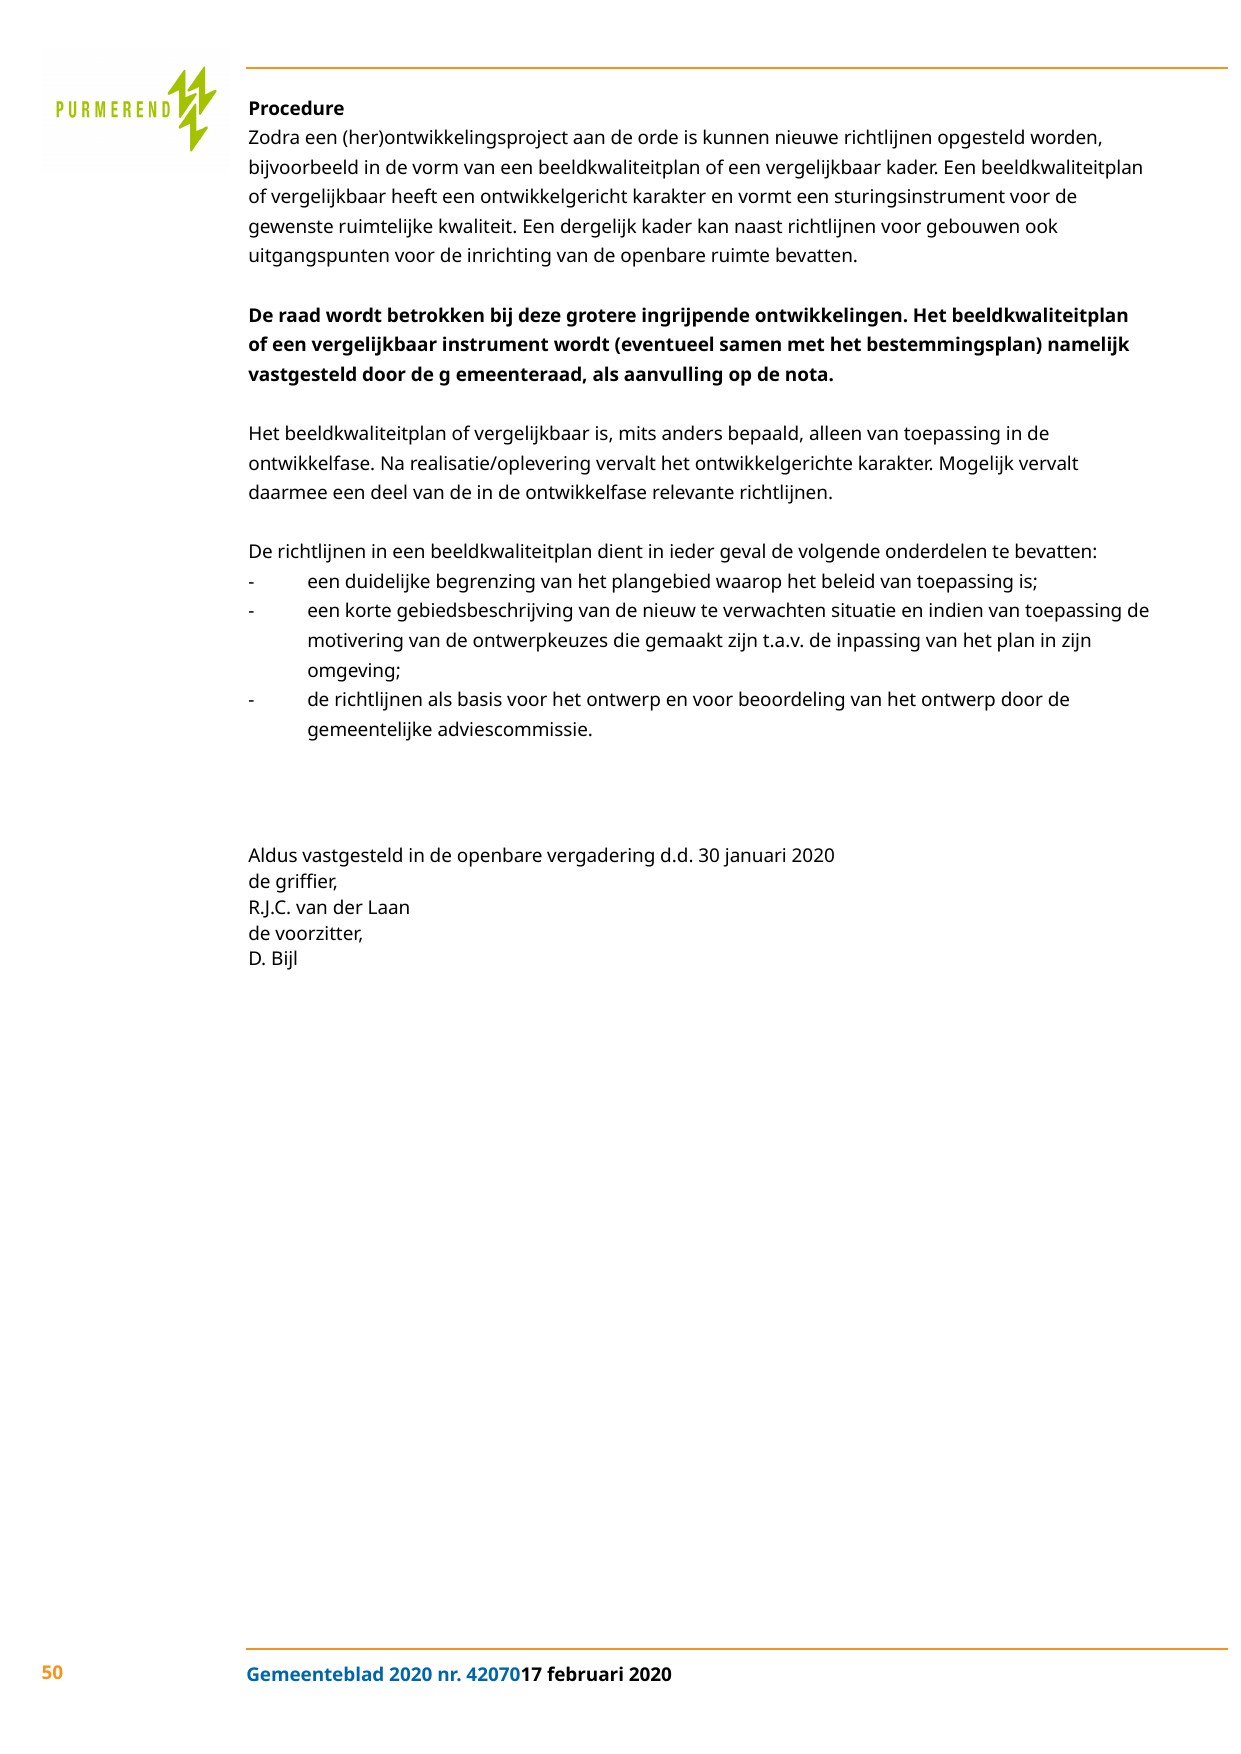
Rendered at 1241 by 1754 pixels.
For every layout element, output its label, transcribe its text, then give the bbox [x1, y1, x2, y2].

text de griffier, [248, 868, 1152, 894]
text D. Bijl [248, 946, 1152, 971]
list de richtlijnen als basis voor het ontwerp en voor beoordeling van het ontwerp door de gemeentelijke adviescommissie. [248, 686, 1152, 742]
text R.J.C. van der Laan [248, 894, 1152, 920]
text de voorzitter, [248, 920, 1152, 946]
text Het beeldkwaliteitplan of vergelijkbaar is, mits anders bepaald, alleen van toepassing in de ontwikkelfase. Na realisatie/oplevering vervalt het ontwikkelgerichte karakter. Mogelijk vervalt daarmee een deel van de in de ontwikkelfase relevante richtlijnen. [248, 420, 1152, 505]
text Aldus vastgesteld in de openbare vergadering d.d. 30 januari 2020 [248, 843, 1152, 868]
picture [41, 47, 231, 172]
text De raad wordt betrokken bij deze grotere ingrijpende ontwikkelingen. Het beeldkwaliteitplan of een vergelijkbaar instrument wordt (eventueel samen met het bestemmingsplan) namelijk vastgesteld door de g emeenteraad, als aanvulling op de nota. [248, 302, 1152, 387]
text De richtlijnen in een beeldkwaliteitplan dient in ieder geval de volgende onderdelen te bevatten: [248, 538, 1152, 564]
text Procedure [248, 95, 1152, 121]
list een duidelijke begrenzing van het plangebied waarop het beleid van toepassing is; [248, 568, 1152, 594]
text Zodra een (her)ontwikkelingsproject aan de orde is kunnen nieuwe richtlijnen opgesteld worden, bijvoorbeeld in de vorm van een beeldkwaliteitplan of een vergelijkbaar kader. Een beeldkwaliteitplan of vergelijkbaar heeft een ontwikkelgericht karakter en vormt een sturingsinstrument voor de gewenste ruimtelijke kwaliteit. Een dergelijk kader kan naast richtlijnen voor gebouwen ook uitgangspunten voor de inrichting van de openbare ruimte bevatten. [248, 124, 1152, 268]
list een korte gebiedsbeschrijving van de nieuw te verwachten situatie en indien van toepassing de motivering van de ontwerpkeuzes die gemaakt zijn t.a.v. de inpassing van het plan in zijn omgeving; [248, 598, 1152, 683]
